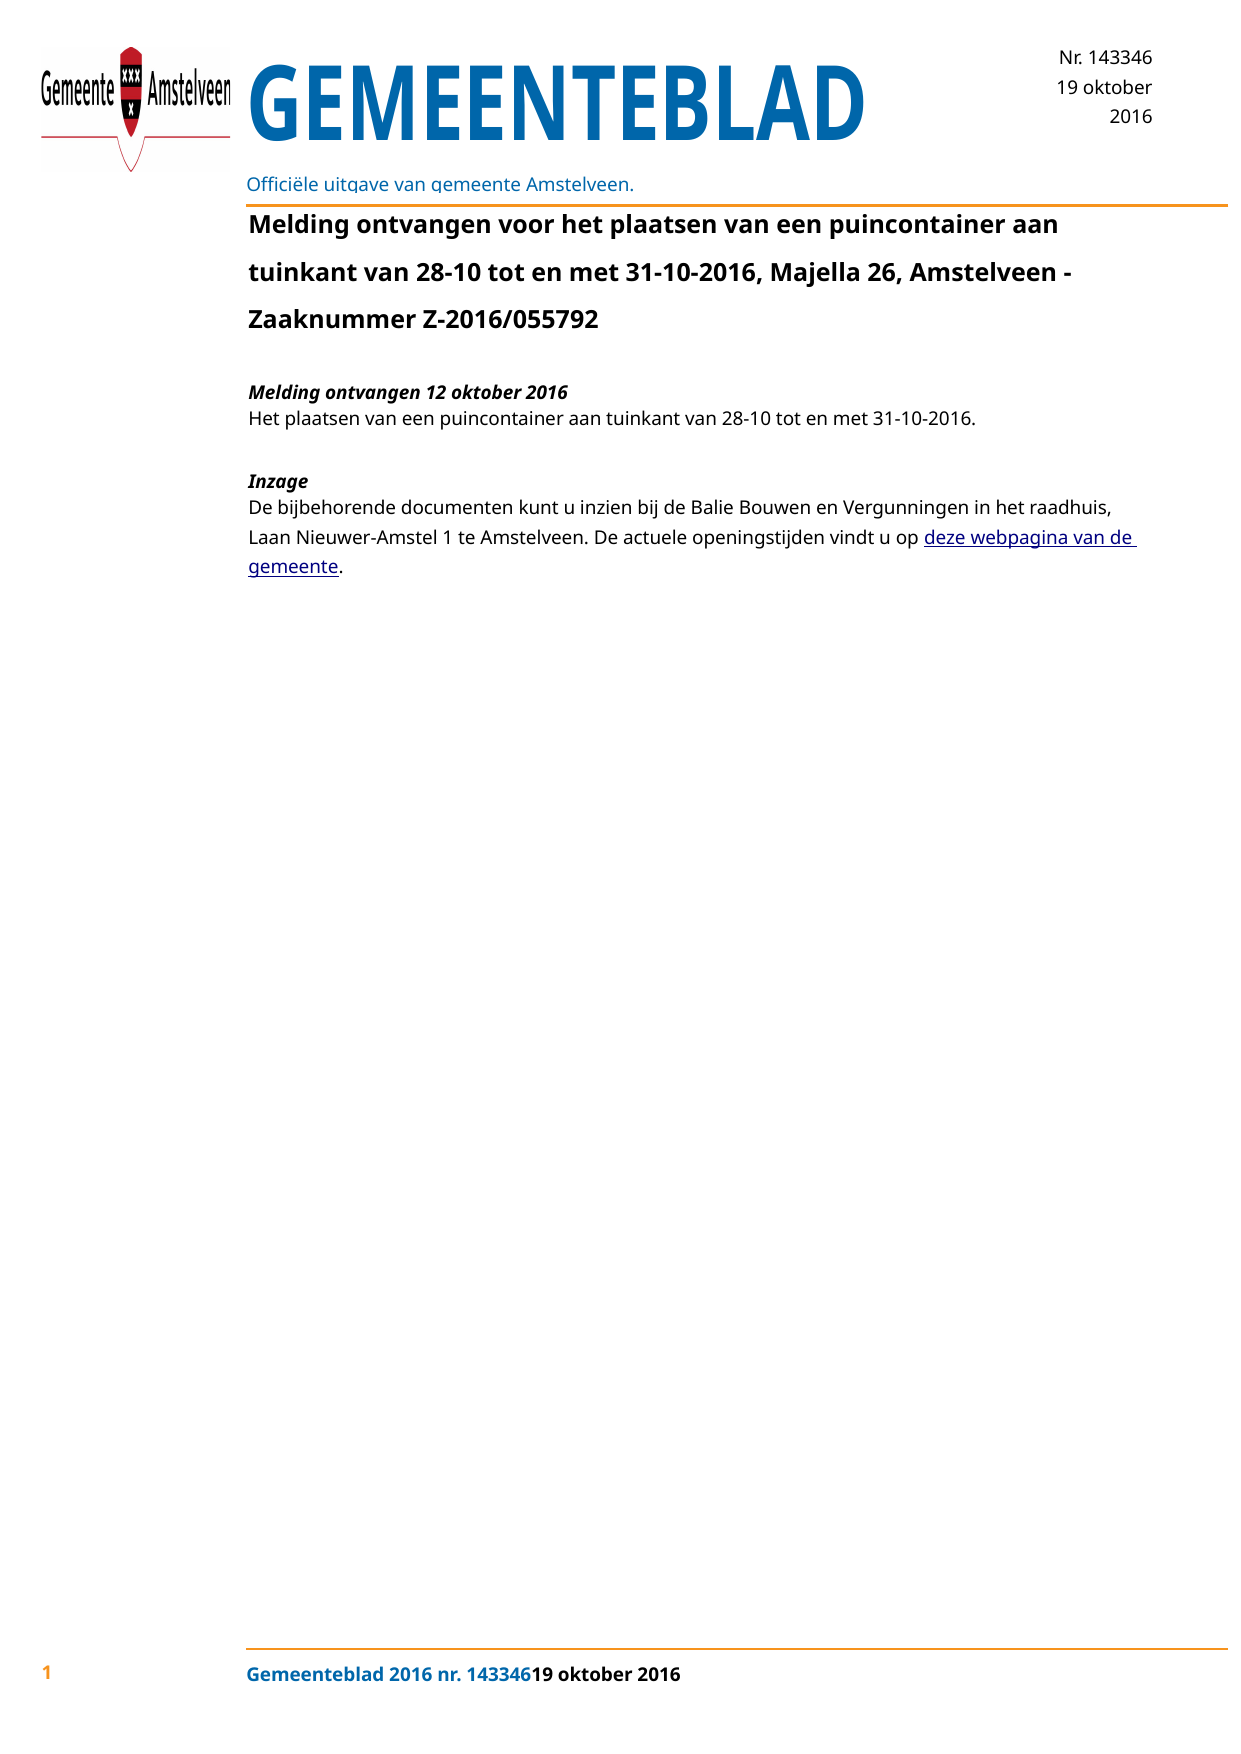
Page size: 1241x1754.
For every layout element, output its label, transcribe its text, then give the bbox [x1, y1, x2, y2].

text Inzage [248, 469, 1152, 494]
text Het plaatsen van een puincontainer aan tuinkant van 28-10 tot en met 31-10-2016. [248, 405, 1152, 431]
picture [41, 47, 231, 172]
text Melding ontvangen voor het plaatsen van een puincontainer aan tuinkant van 28-10 tot en met 31-10-2016, Majella 26, Amstelveen - Zaaknummer Z-2016/055792 [248, 207, 1152, 336]
text De bijbehorende documenten kunt u inzien bij de Balie Bouwen en Vergunningen in het raadhuis, Laan Nieuwer-Amstel 1 te Amstelveen. De actuele openingstijden vindt u op deze webpagina van de gemeente. [248, 494, 1152, 579]
text Melding ontvangen 12 oktober 2016 [248, 379, 1152, 405]
